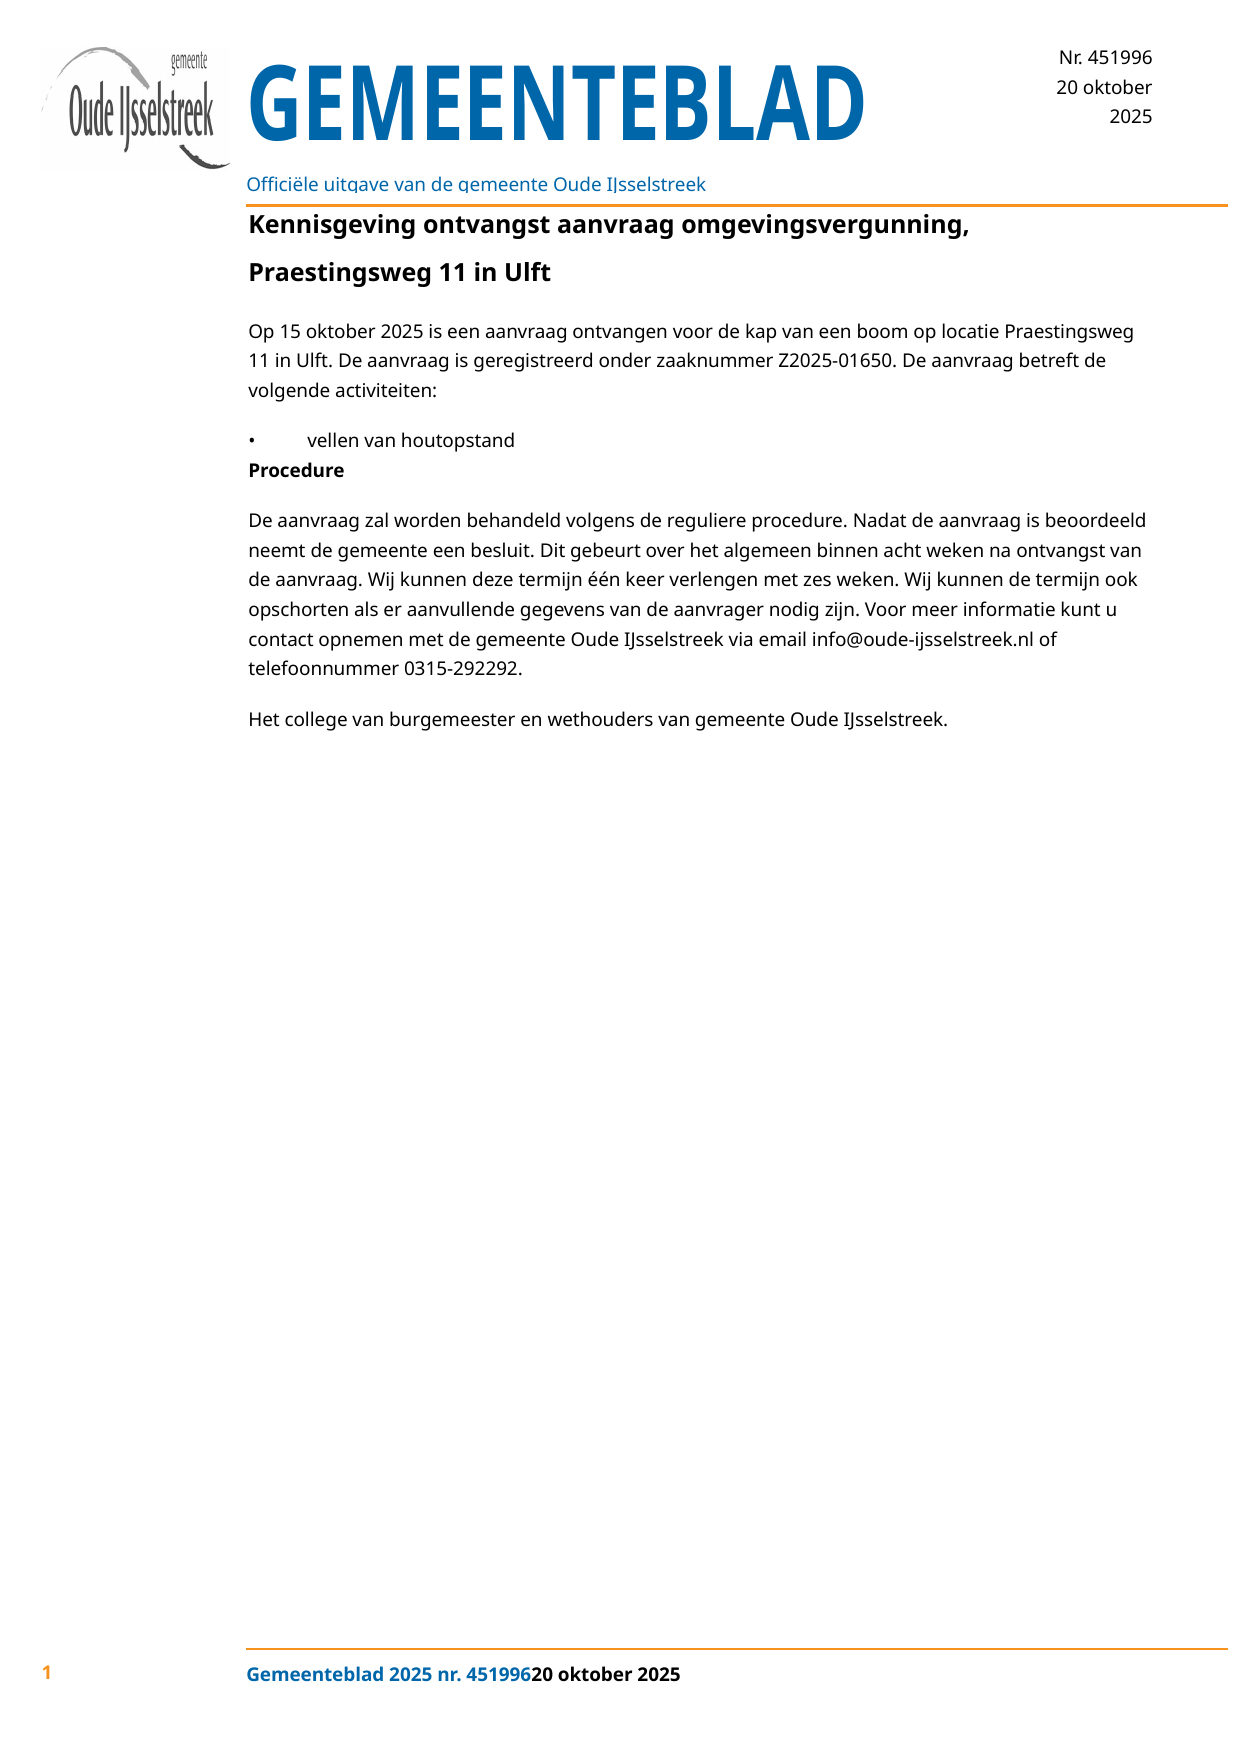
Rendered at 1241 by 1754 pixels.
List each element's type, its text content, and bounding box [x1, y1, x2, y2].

text Procedure [248, 457, 1152, 483]
picture [41, 47, 231, 172]
text Het college van burgemeester en wethouders van gemeente Oude IJsselstreek. [248, 706, 1152, 732]
text De aanvraag zal worden behandeld volgens de reguliere procedure. Nadat de aanvraag is beoordeeld neemt de gemeente een besluit. Dit gebeurt over het algemeen binnen acht weken na ontvangst van de aanvraag. Wij kunnen deze termijn één keer verlengen met zes weken. Wij kunnen de termijn ook opschorten als er aanvullende gegevens van de aanvrager nodig zijn. Voor meer informatie kunt u contact opnemen met de gemeente Oude IJsselstreek via email info@oude-ijsselstreek.nl of telefoonnummer 0315-292292. [248, 507, 1152, 681]
list vellen van houtopstand [248, 427, 1152, 453]
text Kennisgeving ontvangst aanvraag omgevingsvergunning, Praestingsweg 11 in Ulft [248, 207, 1152, 288]
text Op 15 oktober 2025 is een aanvraag ontvangen voor de kap van een boom op locatie Praestingsweg 11 in Ulft. De aanvraag is geregistreerd onder zaaknummer Z2025-01650. De aanvraag betreft de volgende activiteiten: [248, 318, 1152, 403]
